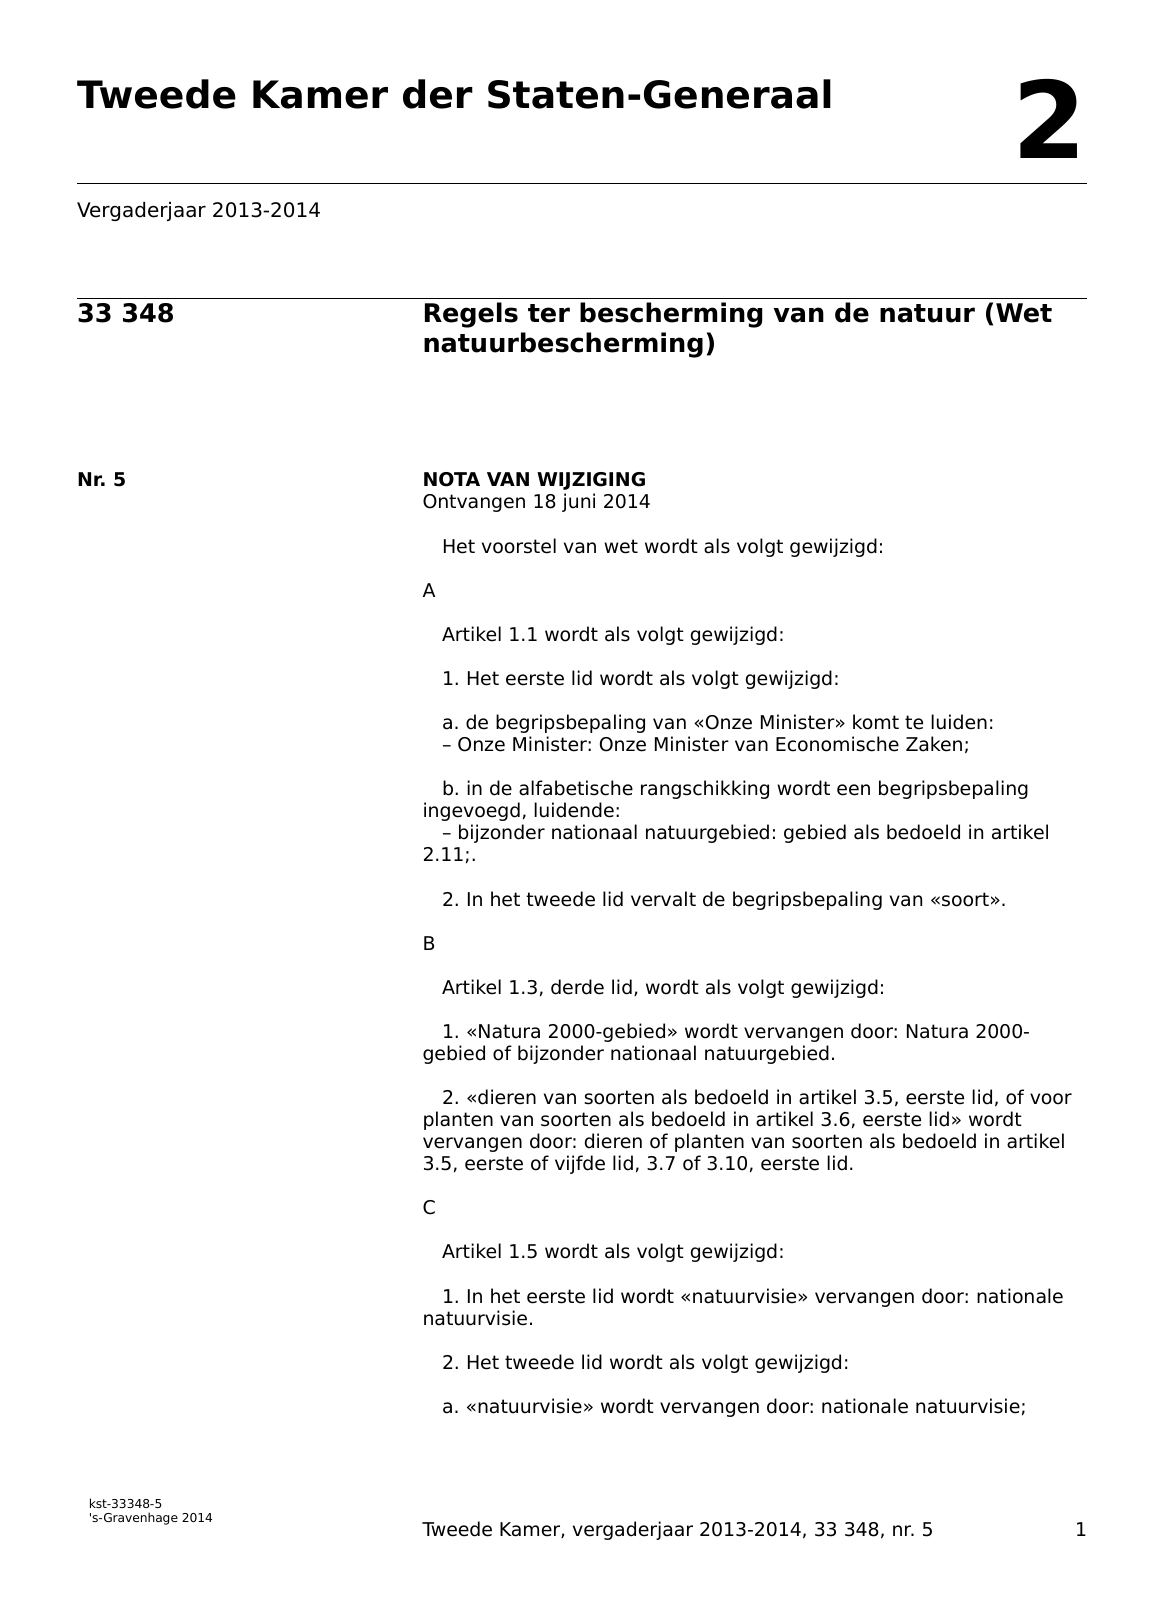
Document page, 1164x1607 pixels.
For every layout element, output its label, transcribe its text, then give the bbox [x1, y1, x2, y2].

text a. de begripsbepaling van «Onze Minister» komt te luiden: [422, 712, 1087, 734]
text 's-Gravenhage 2014 [88, 1511, 323, 1525]
text kst-33348-5 [88, 1497, 323, 1511]
text Ontvangen 18 juni 2014 [422, 491, 1087, 513]
subtitle C [422, 1197, 1087, 1219]
subtitle Nr. 5 NOTA VAN WIJZIGING [77, 469, 1087, 491]
text 2. In het tweede lid vervalt de begripsbepaling van «soort». [422, 888, 1087, 910]
text – bijzonder nationaal natuurgebied: gebied als bedoeld in artikel 2.11;. [422, 822, 1087, 866]
text 1. «Natura 2000-gebied» wordt vervangen door: Natura 2000-gebied of bijzonder nationaal natuurgebied. [422, 1021, 1087, 1065]
text 2. Het tweede lid wordt als volgt gewijzigd: [422, 1352, 1087, 1374]
text Artikel 1.5 wordt als volgt gewijzigd: [422, 1241, 1087, 1263]
text a. «natuurvisie» wordt vervangen door: nationale natuurvisie; [422, 1396, 1087, 1418]
text 2. «dieren van soorten als bedoeld in artikel 3.5, eerste lid, of voor planten van soorten als bedoeld in artikel 3.6, eerste lid» wordt vervangen door: dieren of planten van soorten als bedoeld in artikel 3.5, eerste of vijfde lid, 3.7 of 3.10, eerste lid. [422, 1087, 1087, 1175]
text 1. Het eerste lid wordt als volgt gewijzigd: [422, 668, 1087, 690]
text Artikel 1.3, derde lid, wordt als volgt gewijzigd: [422, 977, 1087, 999]
text – Onze Minister: Onze Minister van Economische Zaken; [422, 734, 1087, 756]
subtitle 33 348 Regels ter bescherming van de natuur (Wet natuurbescherming) [77, 299, 1087, 358]
text b. in de alfabetische rangschikking wordt een begripsbepaling ingevoegd, luidende: [422, 778, 1087, 822]
text 1. In het eerste lid wordt «natuurvisie» vervangen door: nationale natuurvisie. [422, 1286, 1087, 1329]
table_header Tweede Kamer der Staten-Generaal [77, 59, 886, 183]
subtitle B [422, 933, 1087, 954]
subtitle A [422, 580, 1087, 602]
text Het voorstel van wet wordt als volgt gewijzigd: [422, 536, 1087, 557]
text Artikel 1.1 wordt als volgt gewijzigd: [422, 624, 1087, 646]
table_cell Vergaderjaar 2013-2014 [77, 184, 1087, 298]
table_header 2 [886, 59, 1087, 183]
